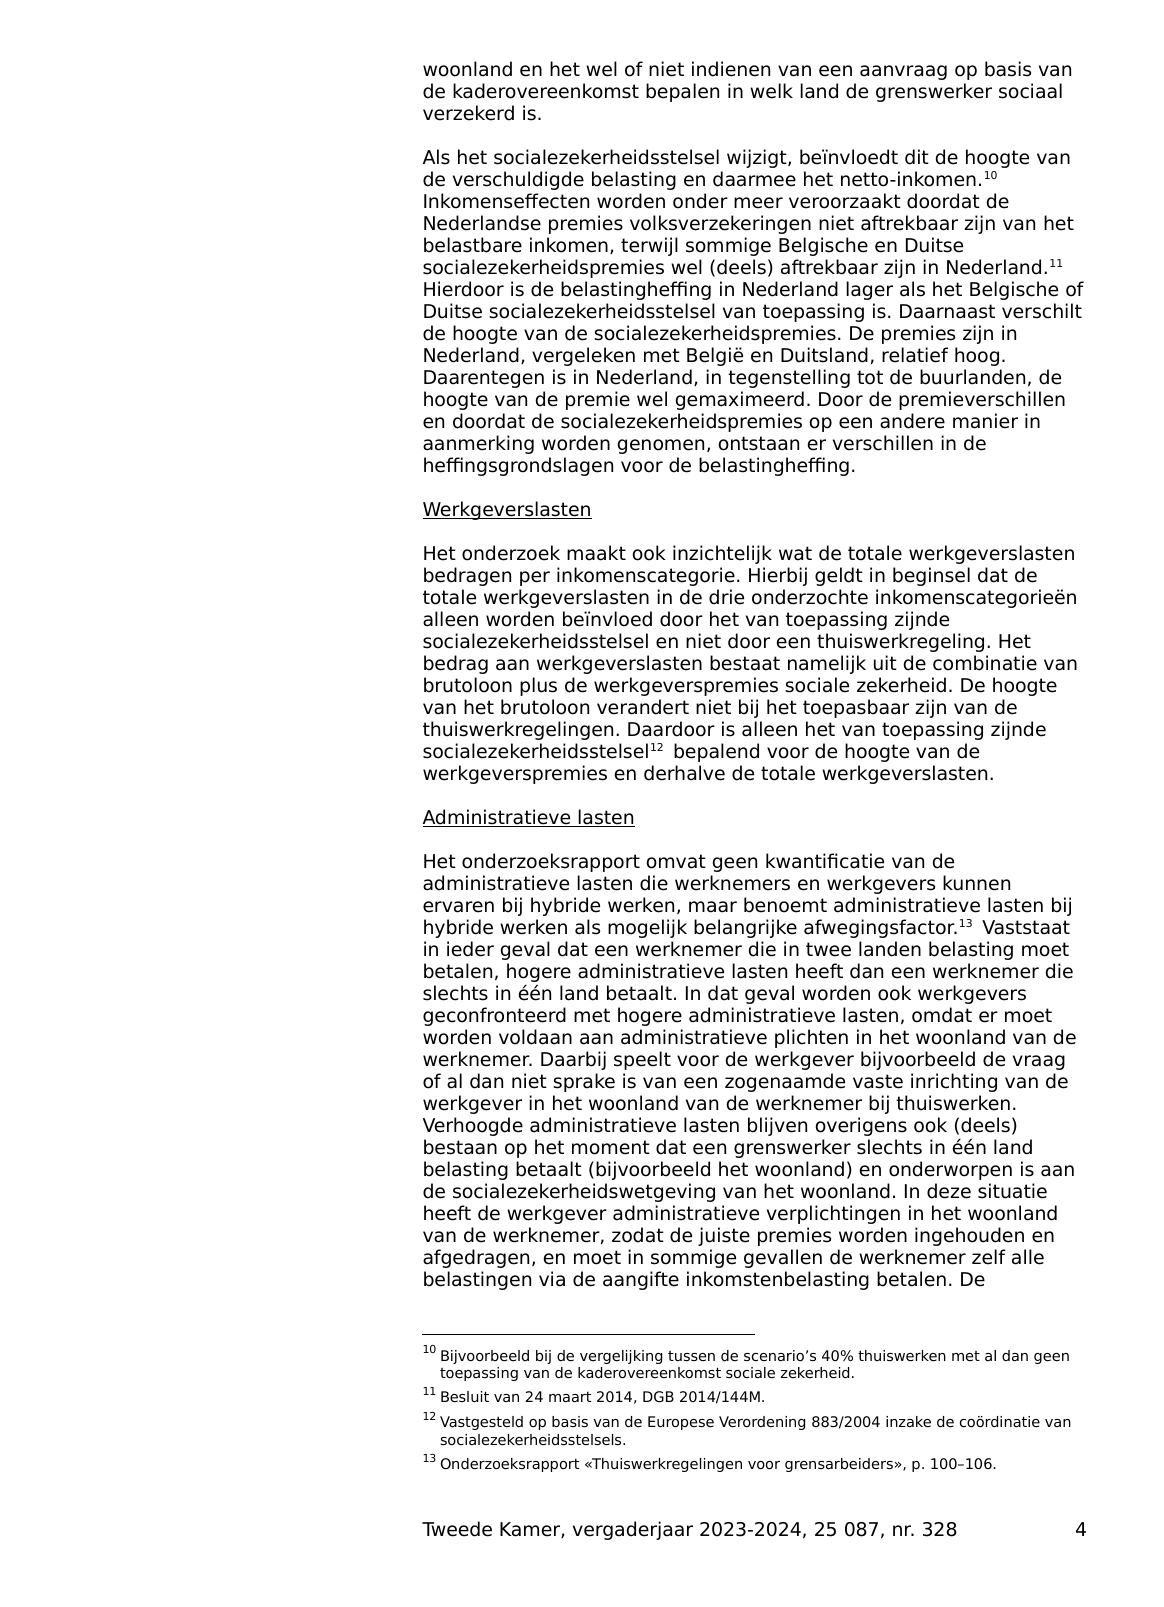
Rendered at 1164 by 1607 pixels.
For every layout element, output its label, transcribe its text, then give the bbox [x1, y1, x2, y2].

text Bijvoorbeeld bij de vergelijking tussen de scenario’s 40% thuiswerken met al dan geen toepassing van de kaderovereenkomst sociale zekerheid. [422, 1343, 1087, 1382]
text woonland en het wel of niet indienen van een aanvraag op basis van de kaderovereenkomst bepalen in welk land de grenswerker sociaal verzekerd is. [422, 59, 1087, 125]
subtitle Werkgeverslasten [422, 499, 1087, 521]
text Als het socialezekerheidsstelsel wijzigt, beïnvloedt dit de hoogte van de verschuldigde belasting en daarmee het netto-inkomen. Inkomenseffecten worden onder meer veroorzaakt doordat de Nederlandse premies volksverzekeringen niet aftrekbaar zijn van het belastbare inkomen, terwijl sommige Belgische en Duitse socialezekerheidspremies wel (deels) aftrekbaar zijn in Nederland. Hierdoor is de belastingheffing in Nederland lager als het Belgische of Duitse socialezekerheidsstelsel van toepassing is. Daarnaast verschilt de hoogte van de socialezekerheidspremies. De premies zijn in Nederland, vergeleken met België en Duitsland, relatief hoog. Daarentegen is in Nederland, in tegenstelling tot de buurlanden, de hoogte van de premie wel gemaximeerd. Door de premieverschillen en doordat de socialezekerheidspremies op een andere manier in aanmerking worden genomen, ontstaan er verschillen in de heffingsgrondslagen voor de belastingheffing. [422, 147, 1087, 477]
text Besluit van 24 maart 2014, DGB 2014/144M. [422, 1385, 1087, 1407]
text Vastgesteld op basis van de Europese Verordening 883/2004 inzake de coördinatie van socialezekerheidsstelsels. [422, 1410, 1087, 1449]
text Het onderzoeksrapport omvat geen kwantificatie van de administratieve lasten die werknemers en werkgevers kunnen ervaren bij hybride werken, maar benoemt administratieve lasten bij hybride werken als mogelijk belangrijke afwegingsfactor. Vaststaat in ieder geval dat een werknemer die in twee landen belasting moet betalen, hogere administratieve lasten heeft dan een werknemer die slechts in één land betaalt. In dat geval worden ook werkgevers geconfronteerd met hogere administratieve lasten, omdat er moet worden voldaan aan administratieve plichten in het woonland van de werknemer. Daarbij speelt voor de werkgever bijvoorbeeld de vraag of al dan niet sprake is van een zogenaamde vaste inrichting van de werkgever in het woonland van de werknemer bij thuiswerken. Verhoogde administratieve lasten blijven overigens ook (deels) bestaan op het moment dat een grenswerker slechts in één land belasting betaalt (bijvoorbeeld het woonland) en onderworpen is aan de socialezekerheidswetgeving van het woonland. In deze situatie heeft de werkgever administratieve verplichtingen in het woonland van de werknemer, zodat de juiste premies worden ingehouden en afgedragen, en moet in sommige gevallen de werknemer zelf alle belastingen via de aangifte inkomstenbelasting betalen. De [422, 851, 1087, 1291]
subtitle Administratieve lasten [422, 807, 1087, 829]
text Het onderzoek maakt ook inzichtelijk wat de totale werkgeverslasten bedragen per inkomenscategorie. Hierbij geldt in beginsel dat de totale werkgeverslasten in de drie onderzochte inkomenscategorieën alleen worden beïnvloed door het van toepassing zijnde socialezekerheidsstelsel en niet door een thuiswerkregeling. Het bedrag aan werkgeverslasten bestaat namelijk uit de combinatie van brutoloon plus de werkgeverspremies sociale zekerheid. De hoogte van het brutoloon verandert niet bij het toepasbaar zijn van de thuiswerkregelingen. Daardoor is alleen het van toepassing zijnde socialezekerheidsstelsel bepalend voor de hoogte van de werkgeverspremies en derhalve de totale werkgeverslasten. [422, 543, 1087, 785]
text Onderzoeksrapport «Thuiswerkregelingen voor grensarbeiders», p. 100–106. [422, 1452, 1087, 1474]
